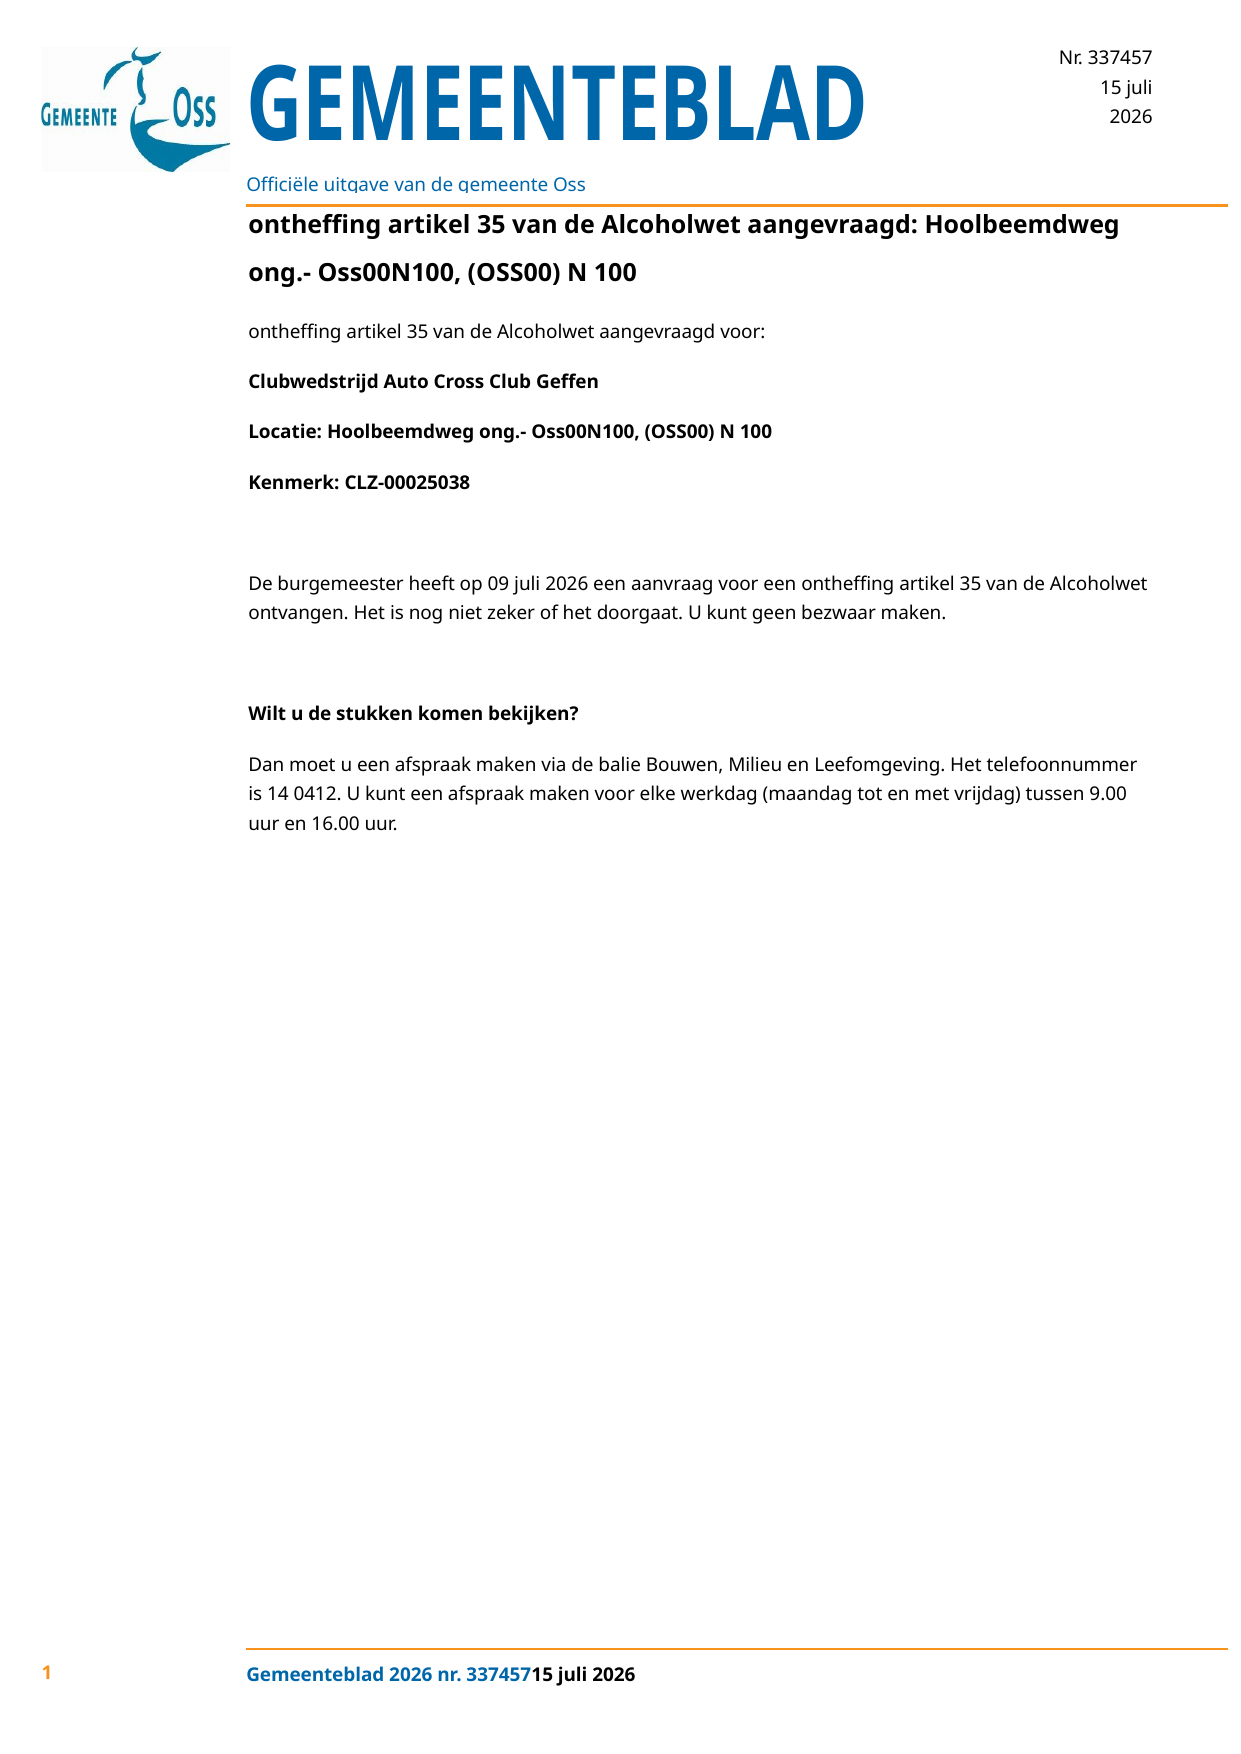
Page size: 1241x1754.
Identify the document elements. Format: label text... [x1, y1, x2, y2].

text Kenmerk: CLZ-00025038 [248, 469, 1152, 495]
text ontheffing artikel 35 van de Alcoholwet aangevraagd voor: [248, 318, 1152, 344]
text ontheffing artikel 35 van de Alcoholwet aangevraagd: Hoolbeemdweg ong.- Oss00N100, (OSS00) N 100 [248, 207, 1152, 288]
text Dan moet u een afspraak maken via de balie Bouwen, Milieu en Leefomgeving. Het telefoonnummer is 14 0412. U kunt een afspraak maken voor elke werkdag (maandag tot en met vrijdag) tussen 9.00 uur en 16.00 uur. [248, 751, 1152, 836]
picture [41, 47, 231, 172]
text Clubwedstrijd Auto Cross Club Geffen [248, 368, 1152, 394]
text Locatie: Hoolbeemdweg ong.- Oss00N100, (OSS00) N 100 [248, 419, 1152, 444]
text Wilt u de stukken komen bekijken? [248, 700, 1152, 726]
text De burgemeester heeft op 09 juli 2026 een aanvraag voor een ontheffing artikel 35 van de Alcoholwet ontvangen. Het is nog niet zeker of het doorgaat. U kunt geen bezwaar maken. [248, 570, 1152, 625]
